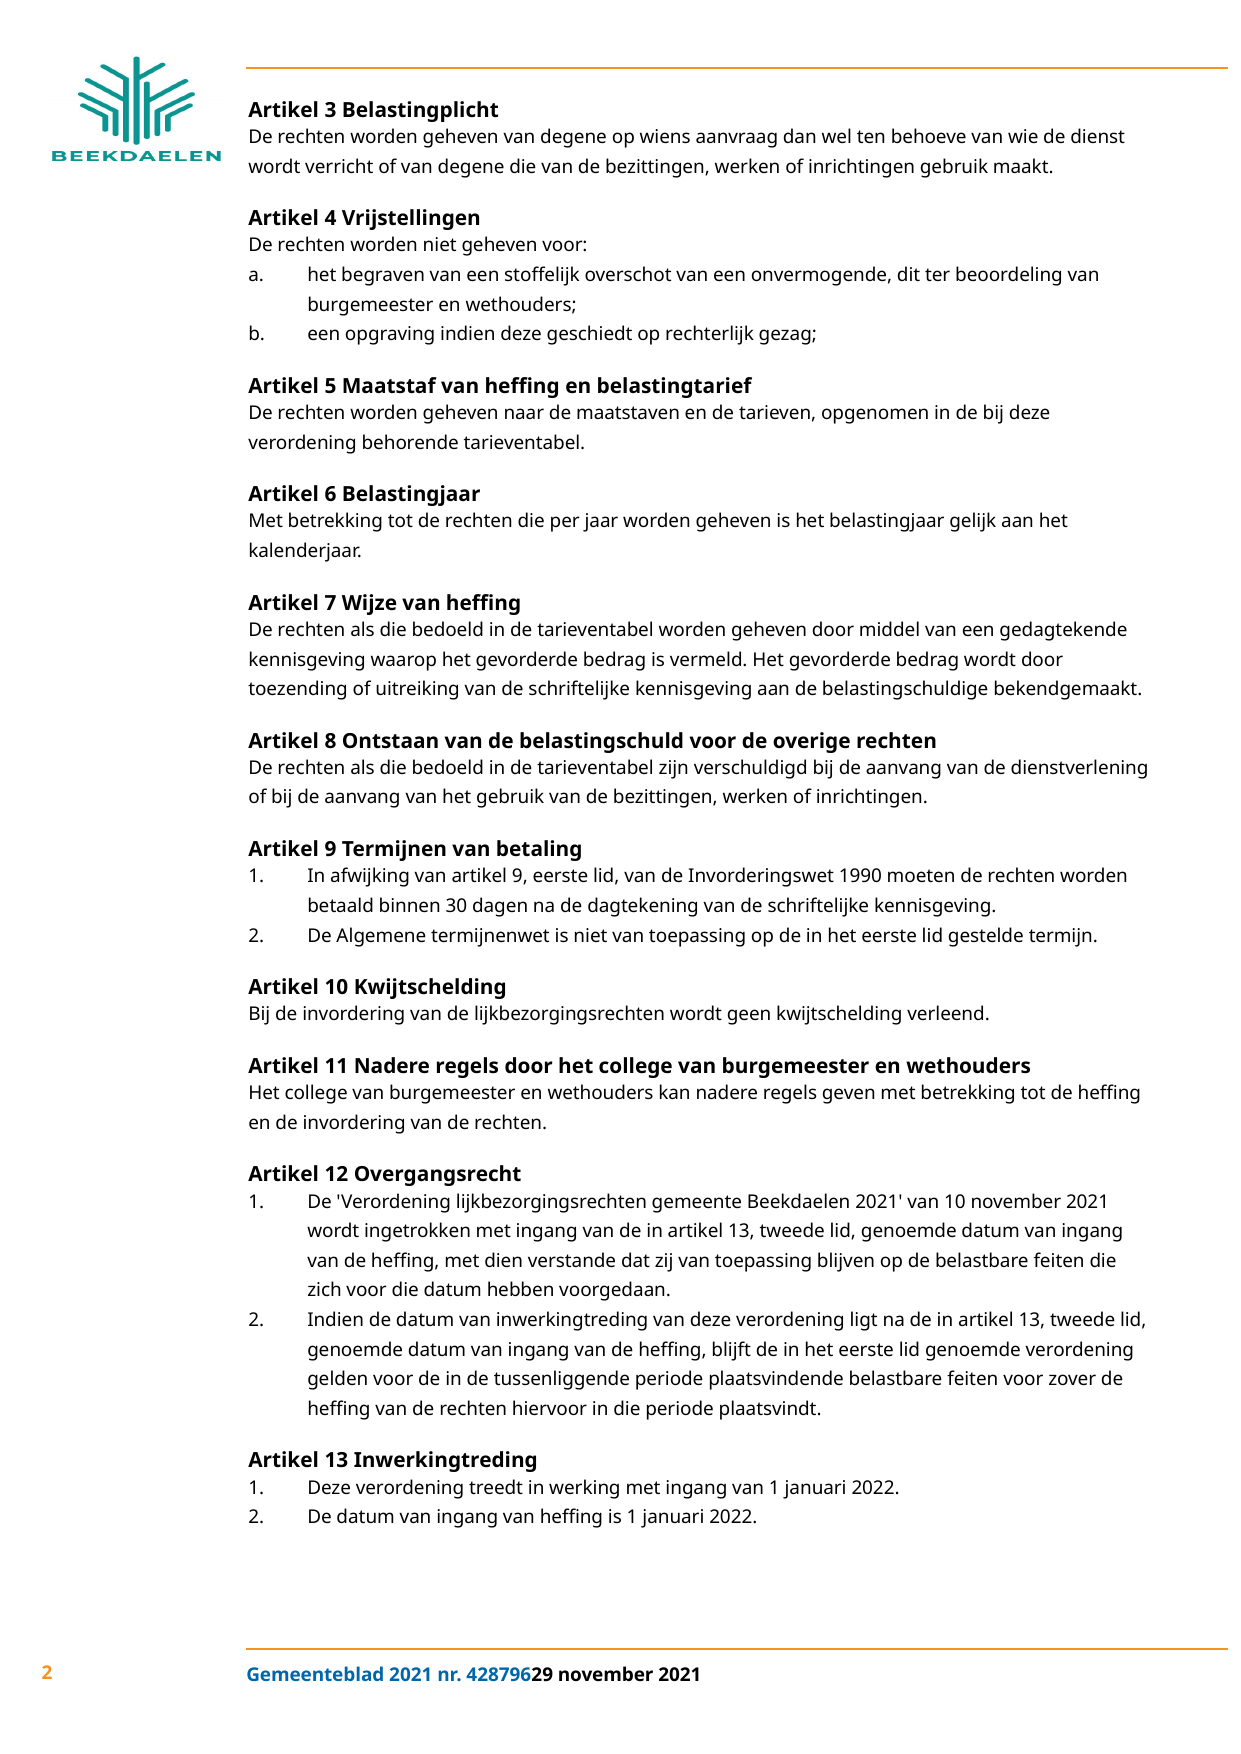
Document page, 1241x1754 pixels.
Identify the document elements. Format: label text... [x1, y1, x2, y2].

list De Algemene termijnenwet is niet van toepassing op de in het eerste lid gestelde termijn. [248, 922, 1152, 947]
text Artikel 12 Overgangsrecht [248, 1159, 1152, 1188]
text De rechten worden geheven van degene op wiens aanvraag dan wel ten behoeve van wie de dienst wordt verricht of van degene die van de bezittingen, werken of inrichtingen gebruik maakt. [248, 123, 1152, 178]
list Indien de datum van inwerkingtreding van deze verordening ligt na de in artikel 13, tweede lid, genoemde datum van ingang van de heffing, blijft de in het eerste lid genoemde verordening gelden voor de in de tussenliggende periode plaatsvindende belastbare feiten voor zover de heffing van de rechten hiervoor in die periode plaatsvindt. [248, 1306, 1152, 1421]
list het begraven van een stoffelijk overschot van een onvermogende, dit ter beoordeling van burgemeester en wethouders; [248, 261, 1152, 317]
text Artikel 7 Wijze van heffing [248, 588, 1152, 616]
list Deze verordening treedt in werking met ingang van 1 januari 2022. [248, 1474, 1152, 1499]
text De rechten worden niet geheven voor: [248, 232, 1152, 257]
list De datum van ingang van heffing is 1 januari 2022. [248, 1503, 1152, 1529]
text Artikel 6 Belastingjaar [248, 479, 1152, 508]
text Artikel 4 Vrijstellingen [248, 203, 1152, 232]
text Artikel 8 Ontstaan van de belastingschuld voor de overige rechten [248, 726, 1152, 754]
list De 'Verordening lijkbezorgingsrechten gemeente Beekdaelen 2021' van 10 november 2021 wordt ingetrokken met ingang van de in artikel 13, tweede lid, genoemde datum van ingang van de heffing, met dien verstande dat zij van toepassing blijven op de belastbare feiten die zich voor die datum hebben voorgedaan. [248, 1188, 1152, 1302]
text Bij de invordering van de lijkbezorgingsrechten wordt geen kwijtschelding verleend. [248, 1001, 1152, 1026]
text Het college van burgemeester en wethouders kan nadere regels geven met betrekking tot de heffing en de invordering van de rechten. [248, 1079, 1152, 1135]
text Met betrekking tot de rechten die per jaar worden geheven is het belastingjaar gelijk aan het kalenderjaar. [248, 508, 1152, 563]
text Artikel 3 Belastingplicht [248, 95, 1152, 123]
list In afwijking van artikel 9, eerste lid, van de Invorderingswet 1990 moeten de rechten worden betaald binnen 30 dagen na de dagtekening van de schriftelijke kennisgeving. [248, 863, 1152, 918]
list een opgraving indien deze geschiedt op rechterlijk gezag; [248, 320, 1152, 346]
text Artikel 13 Inwerkingtreding [248, 1445, 1152, 1474]
picture [41, 47, 231, 172]
text Artikel 9 Termijnen van betaling [248, 834, 1152, 863]
text Artikel 11 Nadere regels door het college van burgemeester en wethouders [248, 1051, 1152, 1079]
text Artikel 5 Maatstaf van heffing en belastingtarief [248, 371, 1152, 399]
text De rechten worden geheven naar de maatstaven en de tarieven, opgenomen in de bij deze verordening behorende tarieventabel. [248, 399, 1152, 454]
text De rechten als die bedoeld in de tarieventabel zijn verschuldigd bij de aanvang van de dienstverlening of bij de aanvang van het gebruik van de bezittingen, werken of inrichtingen. [248, 754, 1152, 809]
text De rechten als die bedoeld in de tarieventabel worden geheven door middel van een gedagtekende kennisgeving waarop het gevorderde bedrag is vermeld. Het gevorderde bedrag wordt door toezending of uitreiking van de schriftelijke kennisgeving aan de belastingschuldige bekendgemaakt. [248, 616, 1152, 701]
text Artikel 10 Kwijtschelding [248, 972, 1152, 1001]
